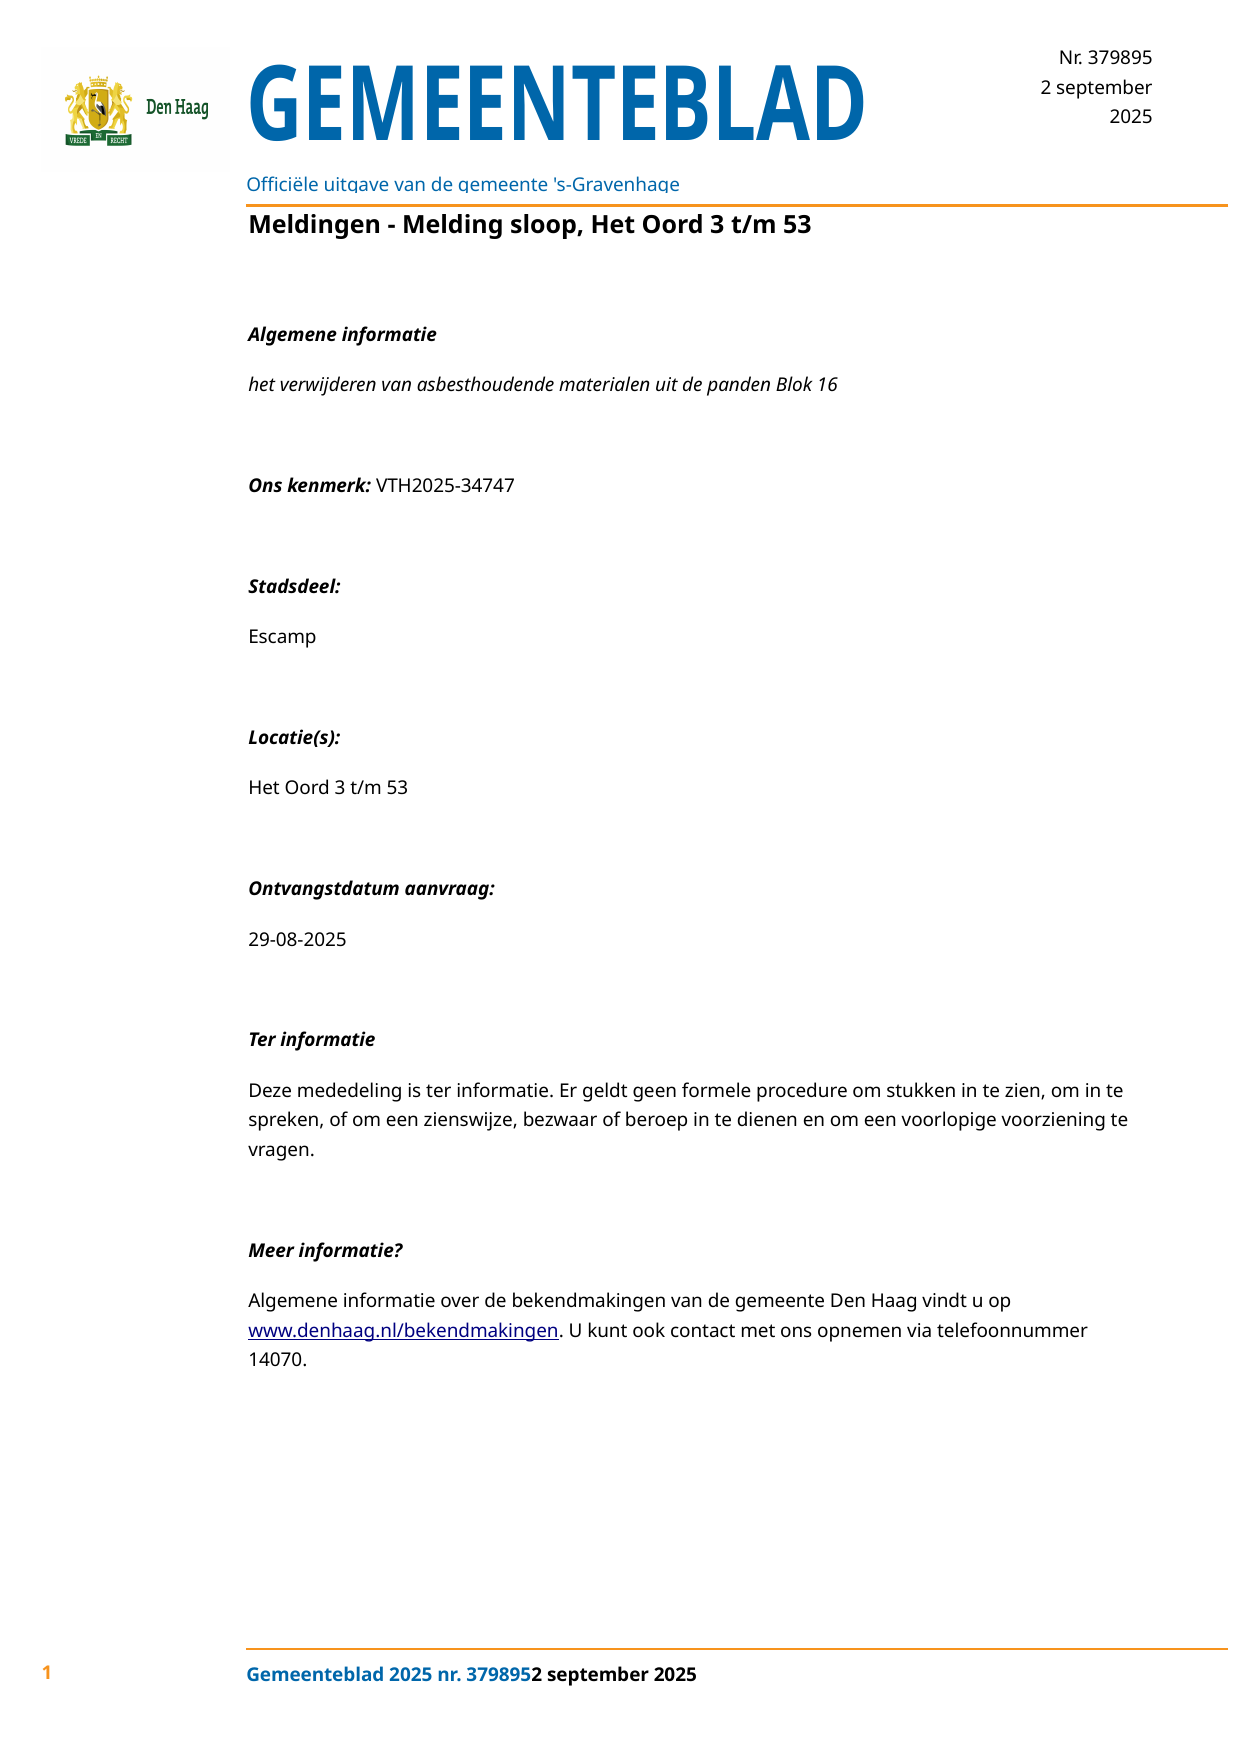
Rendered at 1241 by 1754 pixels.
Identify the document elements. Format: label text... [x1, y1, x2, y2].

text 29-08-2025 [248, 926, 1152, 951]
text Escamp [248, 623, 1152, 649]
text Ons kenmerk: VTH2025-34747 [248, 472, 1152, 498]
text Ter informatie [248, 1027, 1152, 1052]
text Locatie(s): [248, 724, 1152, 750]
text Deze mededeling is ter informatie. Er geldt geen formele procedure om stukken in te zien, om in te spreken, of om een zienswijze, bezwaar of beroep in te dienen en om een voorlopige voorziening te vragen. [248, 1077, 1152, 1162]
text Meldingen - Melding sloop, Het Oord 3 t/m 53 [248, 207, 1152, 241]
text Algemene informatie [248, 321, 1152, 346]
picture [41, 47, 231, 172]
text Ontvangstdatum aanvraag: [248, 875, 1152, 901]
text Stadsdeel: [248, 573, 1152, 598]
text Algemene informatie over de bekendmakingen van de gemeente Den Haag vindt u op www.denhaag.nl/bekendmakingen. U kunt ook contact met ons opnemen via telefoonnummer 14070. [248, 1287, 1152, 1372]
text Meer informatie? [248, 1237, 1152, 1263]
text Het Oord 3 t/m 53 [248, 774, 1152, 800]
text het verwijderen van asbesthoudende materialen uit de panden Blok 16 [248, 371, 1152, 397]
